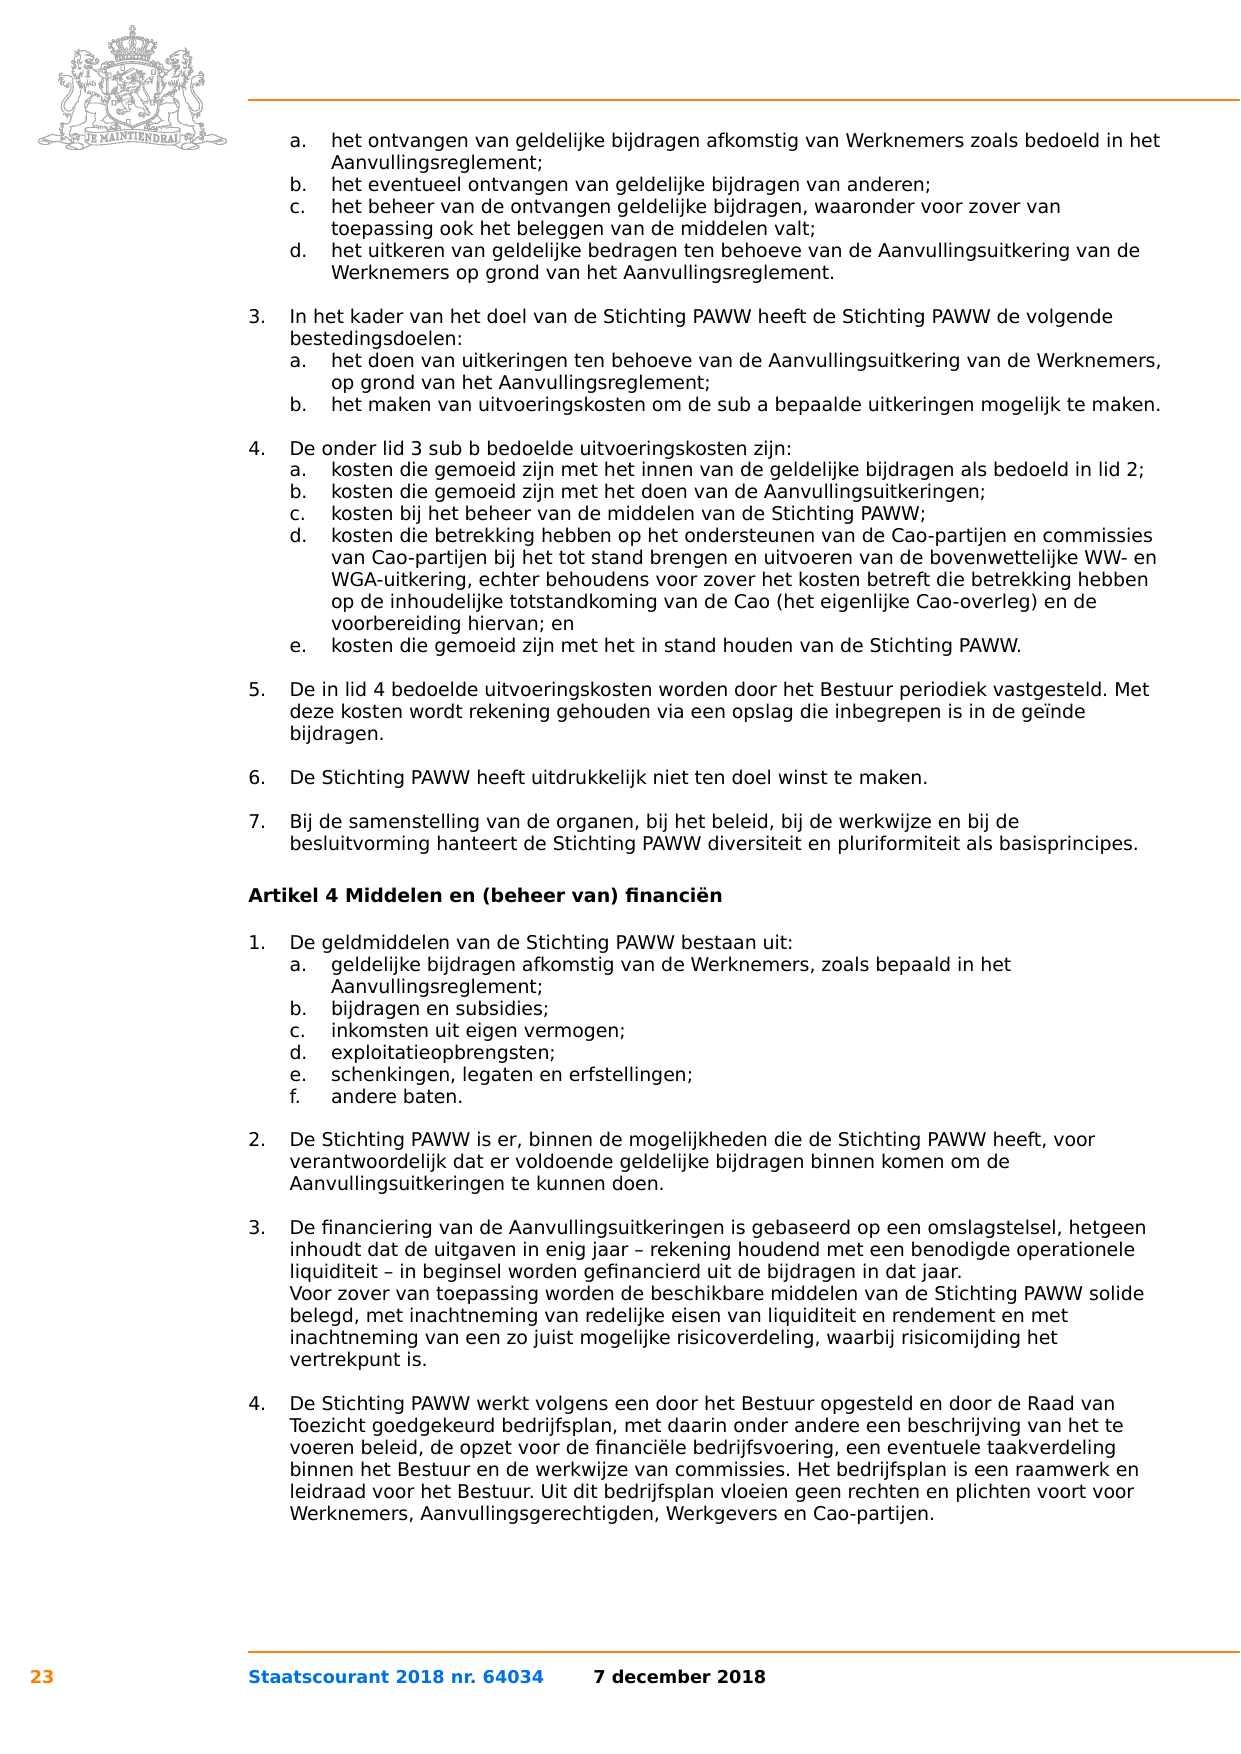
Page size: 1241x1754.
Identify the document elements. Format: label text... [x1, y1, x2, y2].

text 4. De onder lid 3 sub b bedoelde uitvoeringskosten zijn: [248, 437, 1163, 459]
text b. het eventueel ontvangen van geldelijke bijdragen van anderen; [289, 174, 1163, 196]
text a. kosten die gemoeid zijn met het innen van de geldelijke bijdragen als bedoeld in lid 2; [289, 459, 1163, 481]
subtitle Artikel 4 Middelen en (beheer van) financiën [248, 885, 1163, 907]
text 4. De Stichting PAWW werkt volgens een door het Bestuur opgesteld en door de Raad van Toezicht goedgekeurd bedrijfsplan, met daarin onder andere een beschrijving van het te voeren beleid, de opzet voor de financiële bedrijfsvoering, een eventuele taakverdeling binnen het Bestuur en de werkwijze van commissies. Het bedrijfsplan is een raamwerk en leidraad voor het Bestuur. Uit dit bedrijfsplan vloeien geen rechten en plichten voort voor Werknemers, Aanvullingsgerechtigden, Werkgevers en Cao-partijen. [248, 1393, 1163, 1525]
text b. bijdragen en subsidies; [289, 998, 1163, 1019]
text f. andere baten. [289, 1086, 1163, 1107]
text a. het ontvangen van geldelijke bijdragen afkomstig van Werknemers zoals bedoeld in het Aanvullingsreglement; [289, 130, 1163, 174]
text 3. De financiering van de Aanvullingsuitkeringen is gebaseerd op een omslagstelsel, hetgeen inhoudt dat de uitgaven in enig jaar – rekening houdend met een benodigde operationele liquiditeit – in beginsel worden gefinancierd uit de bijdragen in dat jaar. [248, 1217, 1163, 1283]
text c. het beheer van de ontvangen geldelijke bijdragen, waaronder voor zover van toepassing ook het beleggen van de middelen valt; [289, 196, 1163, 240]
text 3. In het kader van het doel van de Stichting PAWW heeft de Stichting PAWW de volgende bestedingsdoelen: [248, 306, 1163, 349]
text Voor zover van toepassing worden de beschikbare middelen van de Stichting PAWW solide belegd, met inachtneming van redelijke eisen van liquiditeit en rendement en met inachtneming van een zo juist mogelijke risicoverdeling, waarbij risicomijding het vertrekpunt is. [289, 1283, 1163, 1371]
text c. inkomsten uit eigen vermogen; [289, 1019, 1163, 1042]
text c. kosten bij het beheer van de middelen van de Stichting PAWW; [289, 503, 1163, 525]
text 6. De Stichting PAWW heeft uitdrukkelijk niet ten doel winst te maken. [248, 767, 1163, 789]
text e. schenkingen, legaten en erfstellingen; [289, 1063, 1163, 1086]
text a. geldelijke bijdragen afkomstig van de Werknemers, zoals bepaald in het Aanvullingsreglement; [289, 954, 1163, 998]
text 5. De in lid 4 bedoelde uitvoeringskosten worden door het Bestuur periodiek vastgesteld. Met deze kosten wordt rekening gehouden via een opslag die inbegrepen is in de geïnde bijdragen. [248, 679, 1163, 745]
text b. het maken van uitvoeringskosten om de sub a bepaalde uitkeringen mogelijk te maken. [289, 393, 1163, 416]
text 2. De Stichting PAWW is er, binnen de mogelijkheden die de Stichting PAWW heeft, voor verantwoordelijk dat er voldoende geldelijke bijdragen binnen komen om de Aanvullingsuitkeringen te kunnen doen. [248, 1129, 1163, 1195]
text d. het uitkeren van geldelijke bedragen ten behoeve van de Aanvullingsuitkering van de Werknemers op grond van het Aanvullingsreglement. [289, 240, 1163, 284]
text a. het doen van uitkeringen ten behoeve van de Aanvullingsuitkering van de Werknemers, op grond van het Aanvullingsreglement; [289, 349, 1163, 393]
text d. exploitatieopbrengsten; [289, 1042, 1163, 1063]
text 7. Bij de samenstelling van de organen, bij het beleid, bij de werkwijze en bij de besluitvorming hanteert de Stichting PAWW diversiteit en pluriformiteit als basisprincipes. [248, 811, 1163, 855]
picture [38, 25, 227, 150]
text e. kosten die gemoeid zijn met het in stand houden van de Stichting PAWW. [289, 635, 1163, 657]
text 1. De geldmiddelen van de Stichting PAWW bestaan uit: [248, 932, 1163, 954]
text b. kosten die gemoeid zijn met het doen van de Aanvullingsuitkeringen; [289, 481, 1163, 503]
text d. kosten die betrekking hebben op het ondersteunen van de Cao-partijen en commissies van Cao-partijen bij het tot stand brengen en uitvoeren van de bovenwettelijke WW- en WGA-uitkering, echter behoudens voor zover het kosten betreft die betrekking hebben op de inhoudelijke totstandkoming van de Cao (het eigenlijke Cao-overleg) en de voorbereiding hiervan; en [289, 525, 1163, 635]
